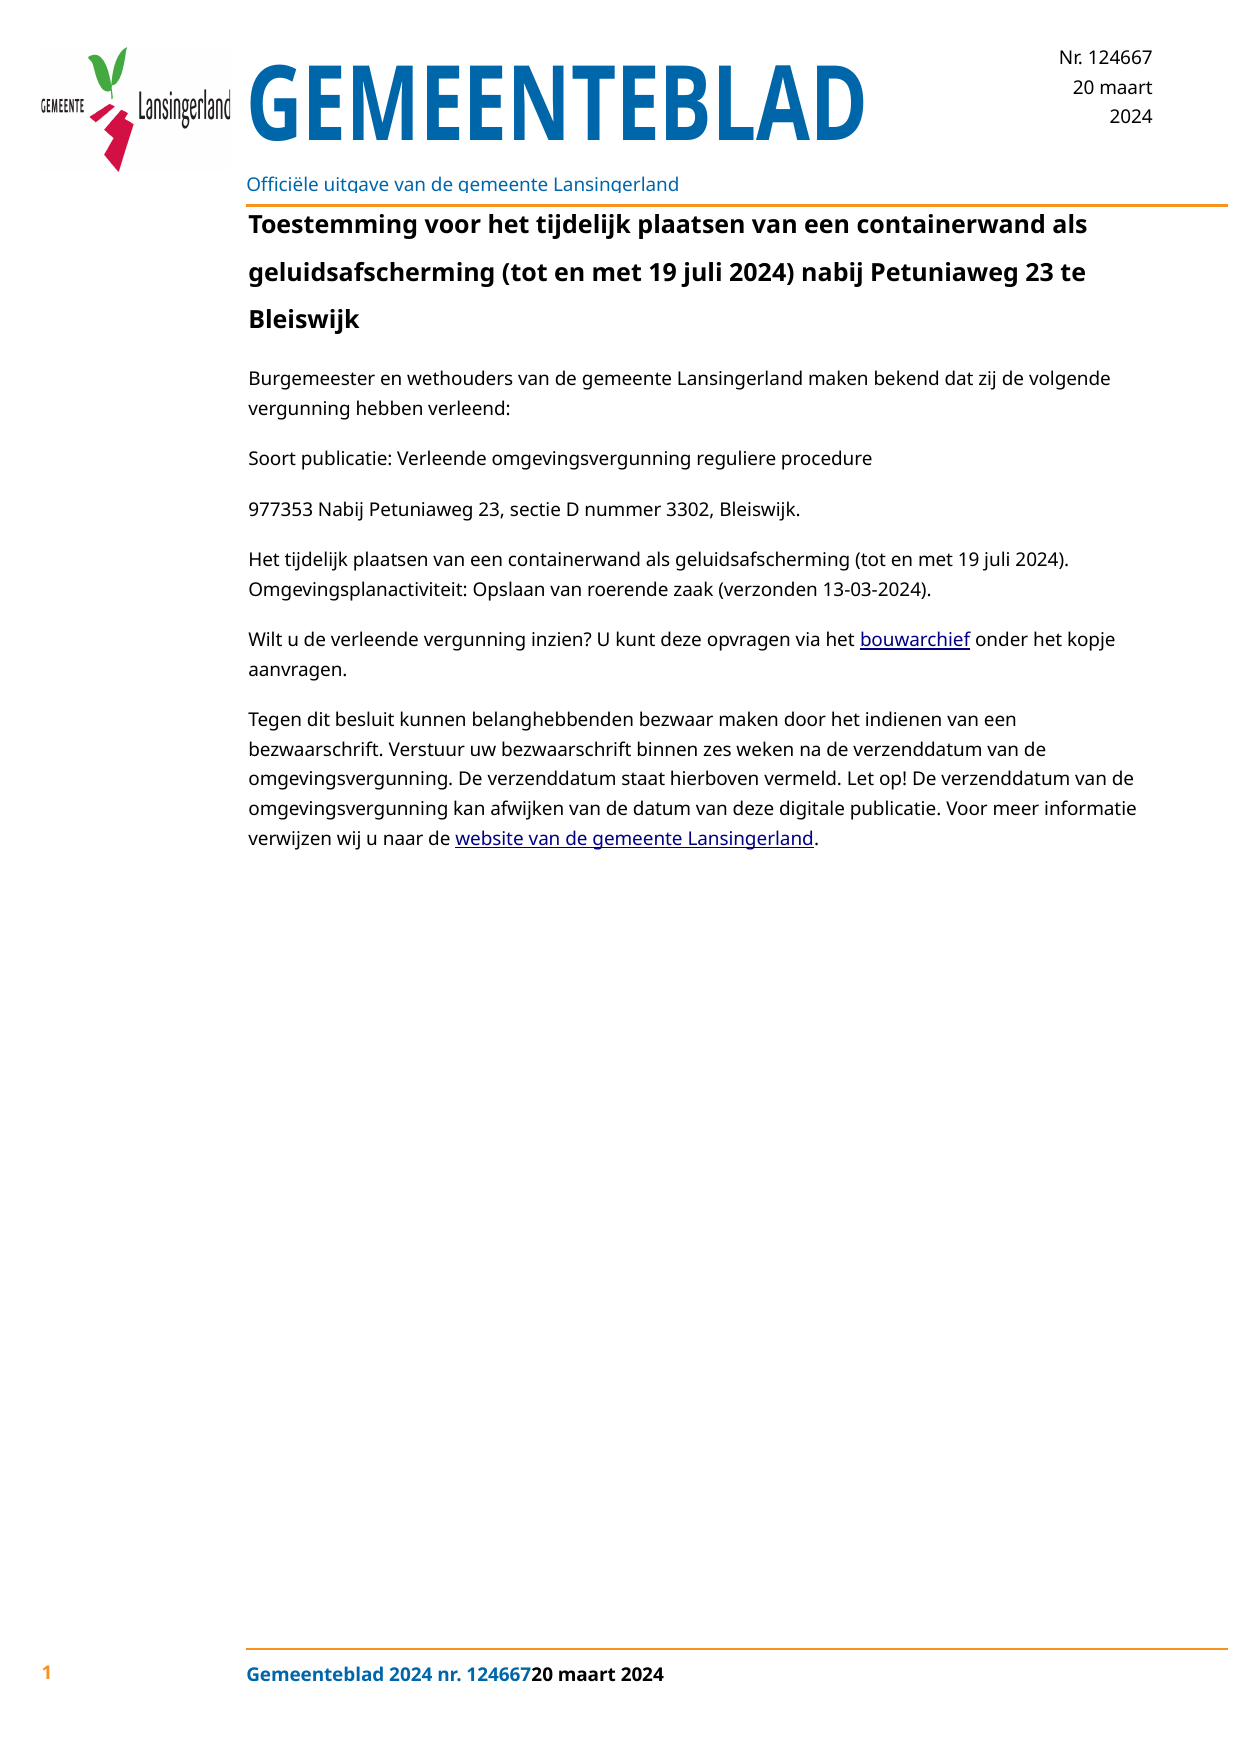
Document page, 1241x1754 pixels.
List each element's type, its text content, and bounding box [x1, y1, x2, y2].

picture [41, 47, 231, 172]
text Burgemeester en wethouders van de gemeente Lansingerland maken bekend dat zij de volgende vergunning hebben verleend: [248, 366, 1152, 421]
text Soort publicatie: Verleende omgevingsvergunning reguliere procedure [248, 446, 1152, 471]
text Tegen dit besluit kunnen belanghebbenden bezwaar maken door het indienen van een bezwaarschrift. Verstuur uw bezwaarschrift binnen zes weken na de verzenddatum van de omgevingsvergunning. De verzenddatum staat hierboven vermeld. Let op! De verzenddatum van de omgevingsvergunning kan afwijken van de datum van deze digitale publicatie. Voor meer informatie verwijzen wij u naar de website van de gemeente Lansingerland. [248, 706, 1152, 850]
text 977353 Nabij Petuniaweg 23, sectie D nummer 3302, Bleiswijk. [248, 496, 1152, 522]
text Het tijdelijk plaatsen van een containerwand als geluidsafscherming (tot en met 19 juli 2024). Omgevingsplanactiviteit: Opslaan van roerende zaak (verzonden 13-03-2024). [248, 546, 1152, 602]
text Wilt u de verleende vergunning inzien? U kunt deze opvragen via het bouwarchief onder het kopje aanvragen. [248, 626, 1152, 682]
text Toestemming voor het tijdelijk plaatsen van een containerwand als geluidsafscherming (tot en met 19 juli 2024) nabij Petuniaweg 23 te Bleiswijk [248, 207, 1152, 336]
